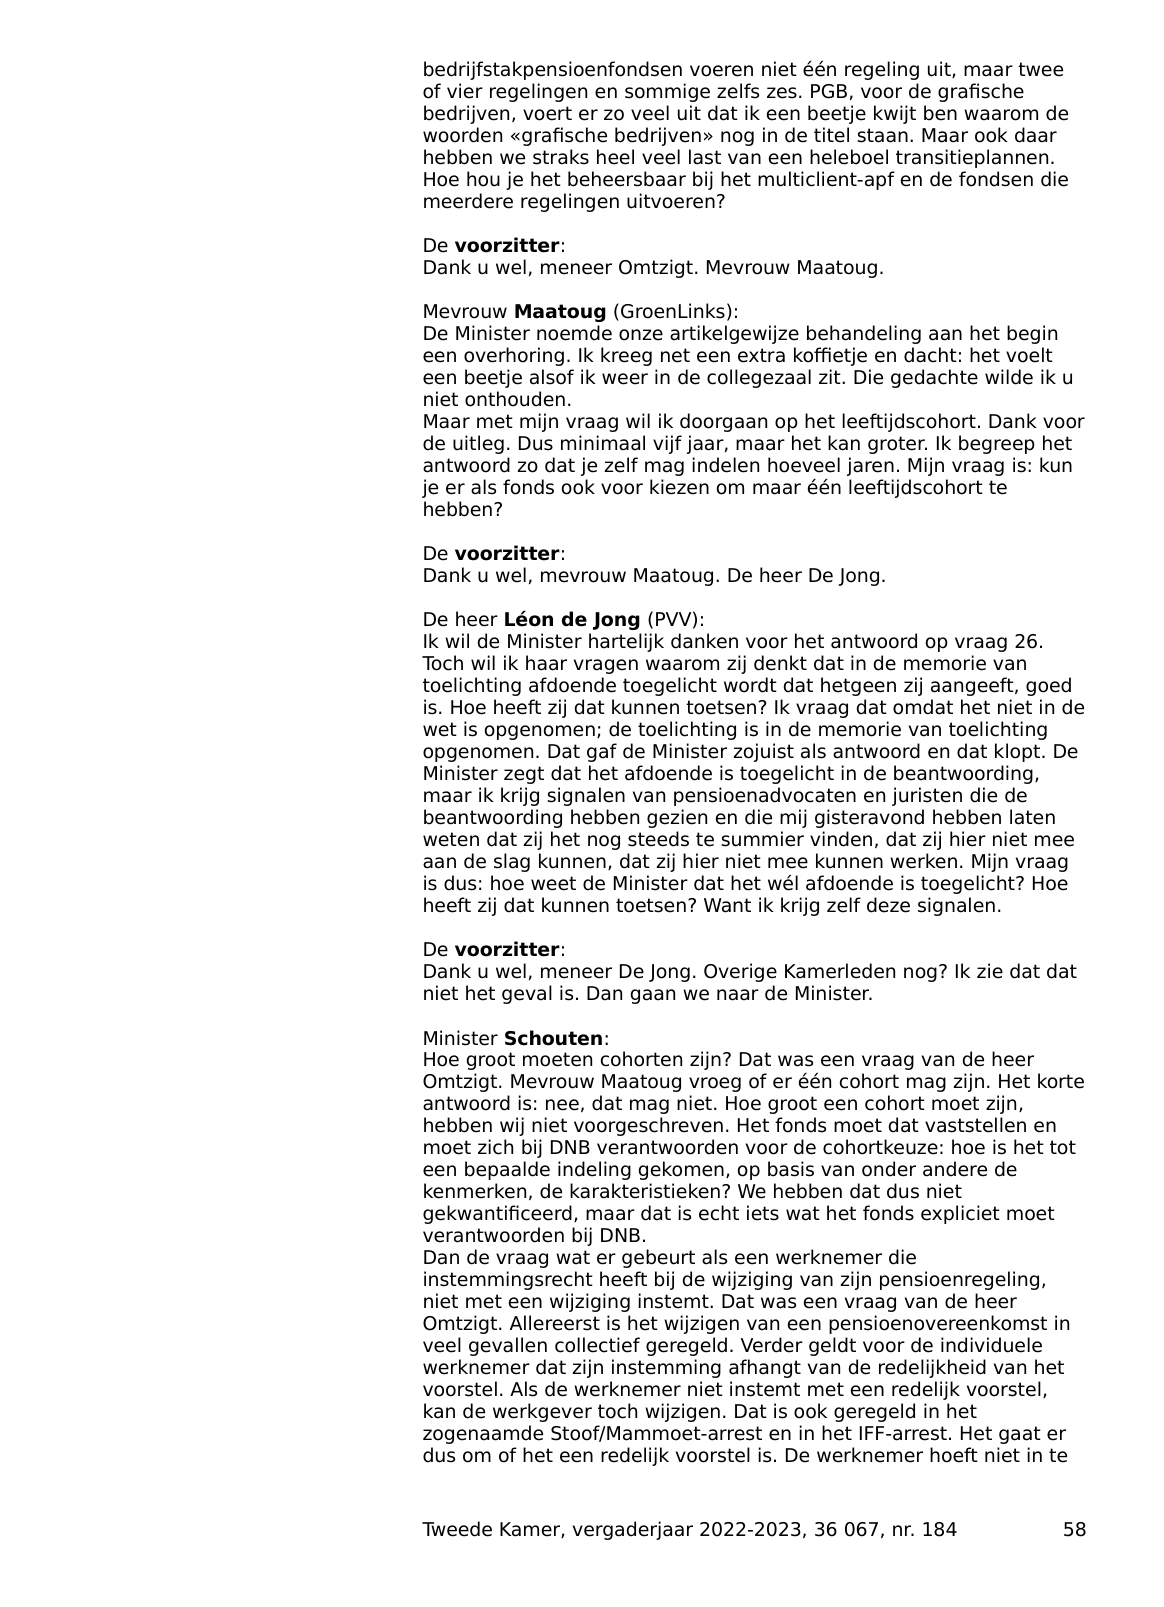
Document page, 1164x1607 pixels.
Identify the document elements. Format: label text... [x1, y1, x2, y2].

text De voorzitter: [422, 235, 1087, 257]
text Dank u wel, meneer Omtzigt. Mevrouw Maatoug. [422, 257, 1087, 279]
text Ik wil de Minister hartelijk danken voor het antwoord op vraag 26. Toch wil ik haar vragen waarom zij denkt dat in de memorie van toelichting afdoende toegelicht wordt dat hetgeen zij aangeeft, goed is. Hoe heeft zij dat kunnen toetsen? Ik vraag dat omdat het niet in de wet is opgenomen; de toelichting is in de memorie van toelichting opgenomen. Dat gaf de Minister zojuist als antwoord en dat klopt. De Minister zegt dat het afdoende is toegelicht in de beantwoording, maar ik krijg signalen van pensioenadvocaten en juristen die de beantwoording hebben gezien en die mij gisteravond hebben laten weten dat zij het nog steeds te summier vinden, dat zij hier niet mee aan de slag kunnen, dat zij hier niet mee kunnen werken. Mijn vraag is dus: hoe weet de Minister dat het wél afdoende is toegelicht? Hoe heeft zij dat kunnen toetsen? Want ik krijg zelf deze signalen. [422, 631, 1087, 917]
text Dan de vraag wat er gebeurt als een werknemer die instemmingsrecht heeft bij de wijziging van zijn pensioenregeling, niet met een wijziging instemt. Dat was een vraag van de heer Omtzigt. Allereerst is het wijzigen van een pensioenovereenkomst in veel gevallen collectief geregeld. Verder geldt voor de individuele werknemer dat zijn instemming afhangt van de redelijkheid van het voorstel. Als de werknemer niet instemt met een redelijk voorstel, kan de werkgever toch wijzigen. Dat is ook geregeld in het zogenaamde Stoof/Mammoet-arrest en in het IFF-arrest. Het gaat er dus om of het een redelijk voorstel is. De werknemer hoeft niet in te [422, 1247, 1087, 1467]
text bedrijfstakpensioenfondsen voeren niet één regeling uit, maar twee of vier regelingen en sommige zelfs zes. PGB, voor de grafische bedrijven, voert er zo veel uit dat ik een beetje kwijt ben waarom de woorden «grafische bedrijven» nog in de titel staan. Maar ook daar hebben we straks heel veel last van een heleboel transitieplannen. Hoe hou je het beheersbaar bij het multiclient-apf en de fondsen die meerdere regelingen uitvoeren? [422, 59, 1087, 213]
text De voorzitter: [422, 543, 1087, 565]
text De heer Léon de Jong (PVV): [422, 609, 1087, 631]
text De voorzitter: [422, 939, 1087, 961]
text Minister Schouten: [422, 1027, 1087, 1049]
text Maar met mijn vraag wil ik doorgaan op het leeftijdscohort. Dank voor de uitleg. Dus minimaal vijf jaar, maar het kan groter. Ik begreep het antwoord zo dat je zelf mag indelen hoeveel jaren. Mijn vraag is: kun je er als fonds ook voor kiezen om maar één leeftijdscohort te hebben? [422, 411, 1087, 521]
text Mevrouw Maatoug (GroenLinks): [422, 301, 1087, 323]
text Dank u wel, mevrouw Maatoug. De heer De Jong. [422, 565, 1087, 587]
text De Minister noemde onze artikelgewijze behandeling aan het begin een overhoring. Ik kreeg net een extra koffietje en dacht: het voelt een beetje alsof ik weer in de collegezaal zit. Die gedachte wilde ik u niet onthouden. [422, 323, 1087, 411]
text Dank u wel, meneer De Jong. Overige Kamerleden nog? Ik zie dat dat niet het geval is. Dan gaan we naar de Minister. [422, 961, 1087, 1005]
text Hoe groot moeten cohorten zijn? Dat was een vraag van de heer Omtzigt. Mevrouw Maatoug vroeg of er één cohort mag zijn. Het korte antwoord is: nee, dat mag niet. Hoe groot een cohort moet zijn, hebben wij niet voorgeschreven. Het fonds moet dat vaststellen en moet zich bij DNB verantwoorden voor de cohortkeuze: hoe is het tot een bepaalde indeling gekomen, op basis van onder andere de kenmerken, de karakteristieken? We hebben dat dus niet gekwantificeerd, maar dat is echt iets wat het fonds expliciet moet verantwoorden bij DNB. [422, 1049, 1087, 1247]
